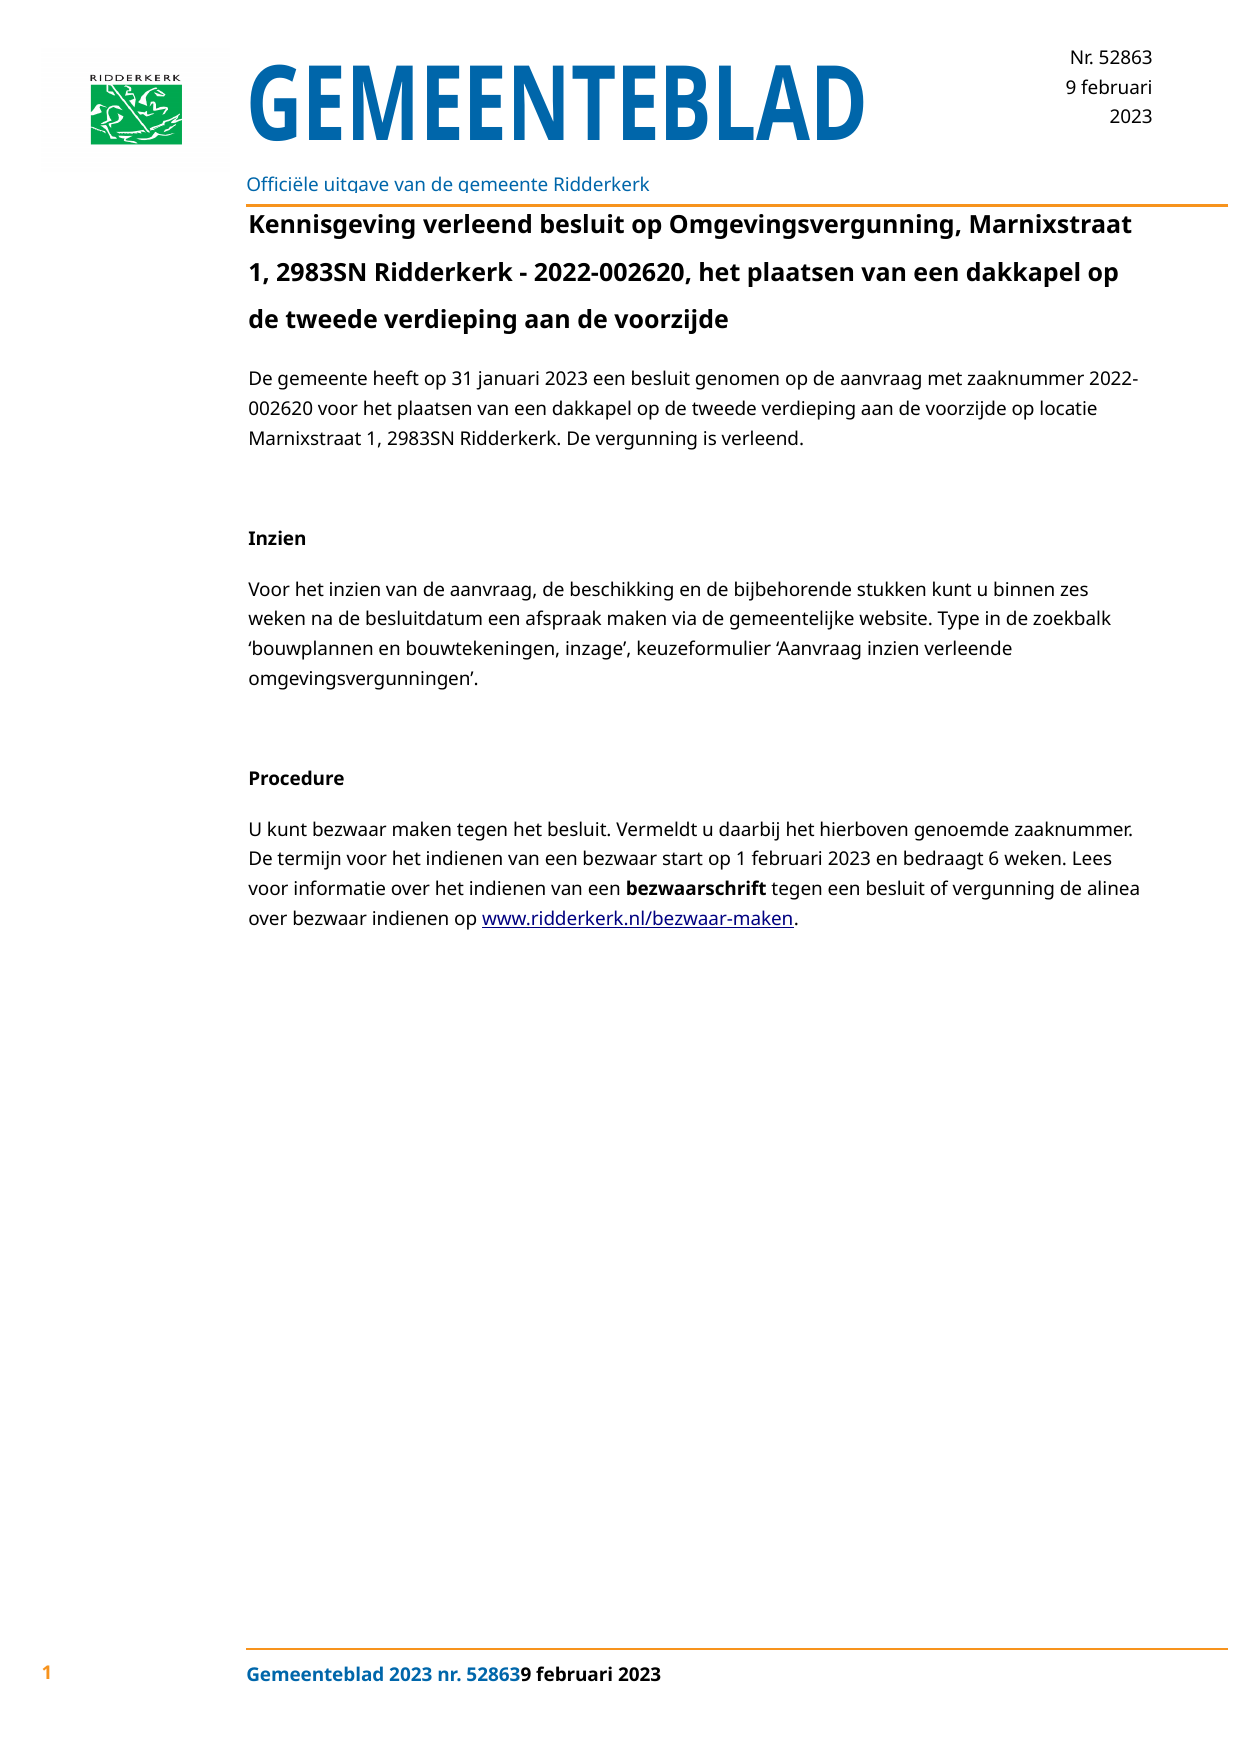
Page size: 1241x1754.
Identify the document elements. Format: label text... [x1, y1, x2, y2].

text Inzien [248, 526, 1152, 551]
text De gemeente heeft op 31 januari 2023 een besluit genomen op de aanvraag met zaaknummer 2022-002620 voor het plaatsen van een dakkapel op de tweede verdieping aan de voorzijde op locatie Marnixstraat 1, 2983SN Ridderkerk. De vergunning is verleend. [248, 366, 1152, 450]
text Procedure [248, 766, 1152, 791]
picture [41, 47, 231, 172]
text Voor het inzien van de aanvraag, de beschikking en de bijbehorende stukken kunt u binnen zes weken na de besluitdatum een afspraak maken via de gemeentelijke website. Type in de zoekbalk ‘bouwplannen en bouwtekeningen, inzage’, keuzeformulier ‘Aanvraag inzien verleende omgevingsvergunningen’. [248, 576, 1152, 690]
text U kunt bezwaar maken tegen het besluit. Vermeldt u daarbij het hierboven genoemde zaaknummer. De termijn voor het indienen van een bezwaar start op 1 februari 2023 en bedraagt 6 weken. Lees voor informatie over het indienen van een bezwaarschrift tegen een besluit of vergunning de alinea over bezwaar indienen op www.ridderkerk.nl/bezwaar-maken. [248, 816, 1152, 930]
text Kennisgeving verleend besluit op Omgevingsvergunning, Marnixstraat 1, 2983SN Ridderkerk - 2022-002620, het plaatsen van een dakkapel op de tweede verdieping aan de voorzijde [248, 207, 1152, 336]
